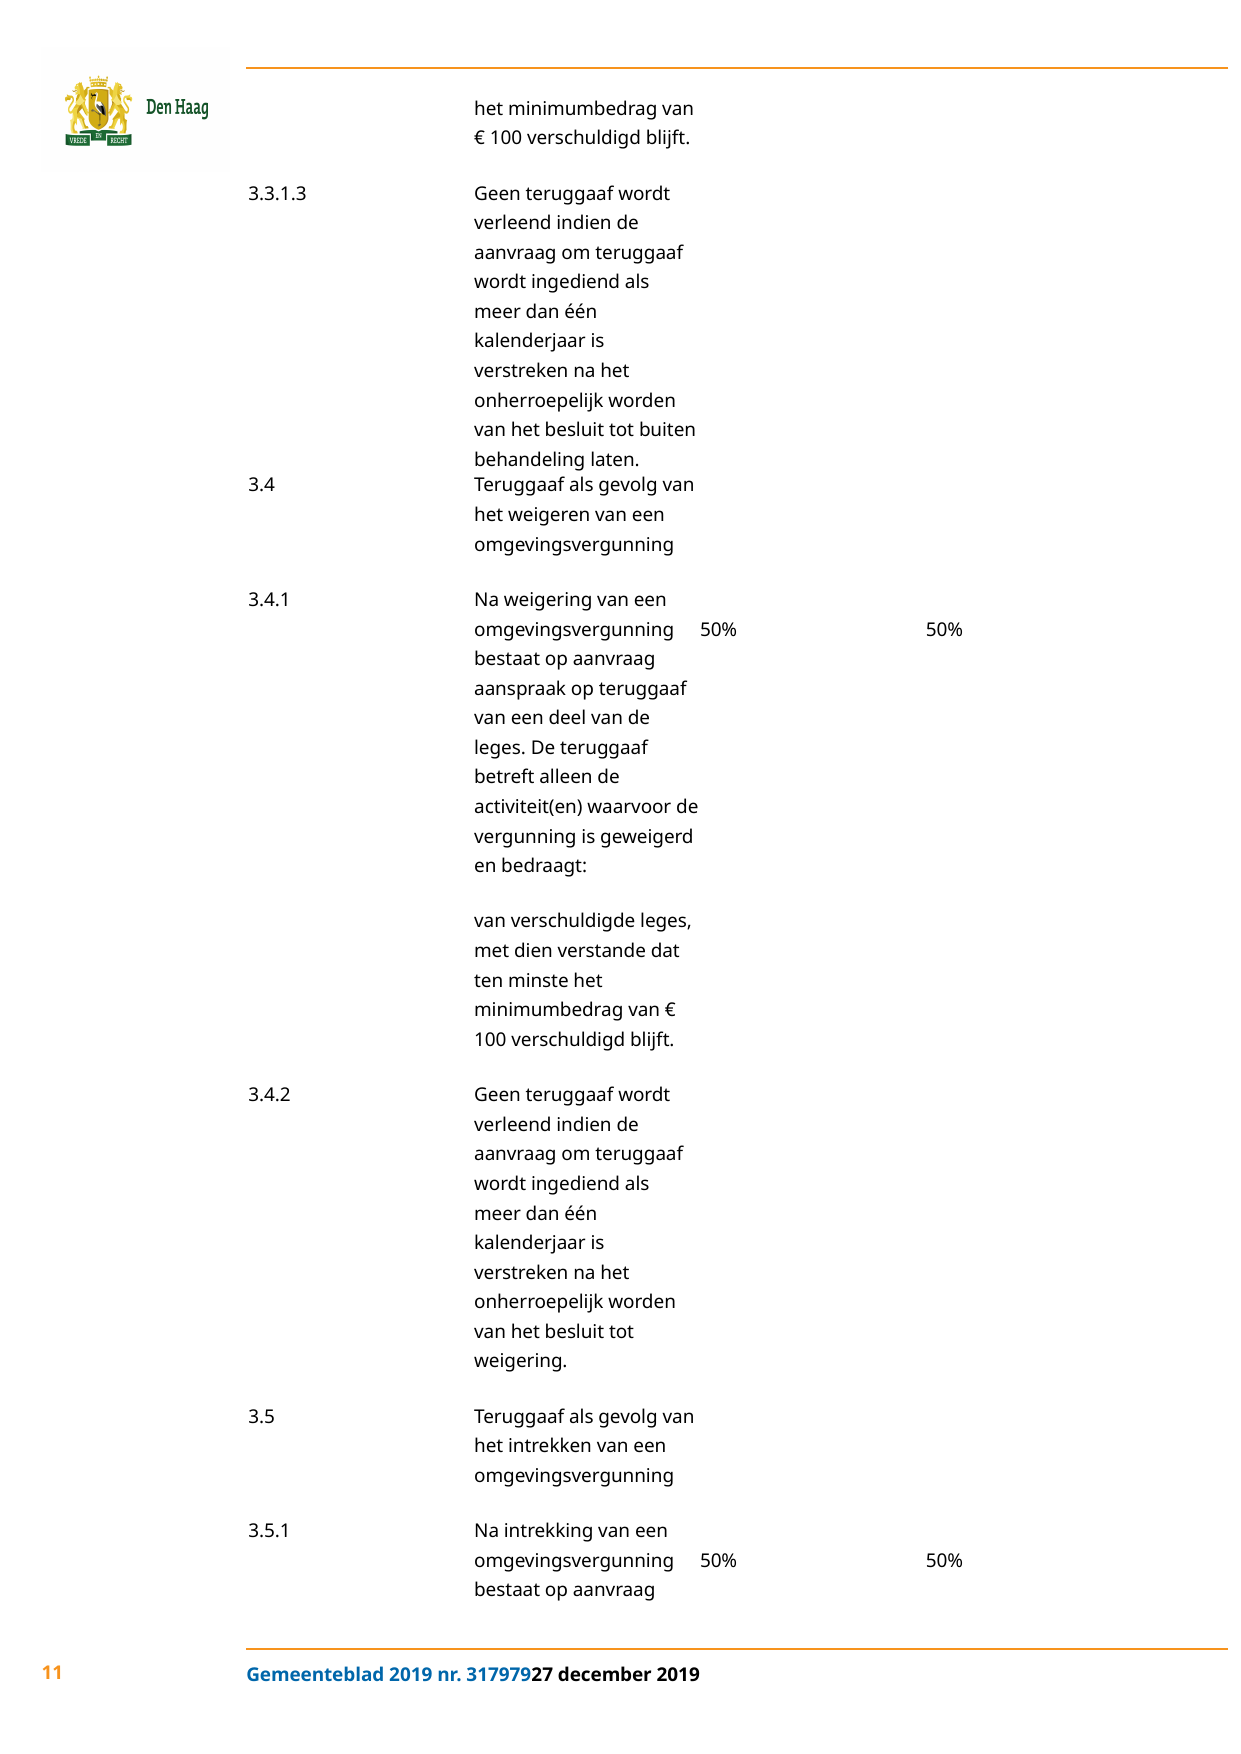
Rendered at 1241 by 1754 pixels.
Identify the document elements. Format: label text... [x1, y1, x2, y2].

table_cell [926, 908, 1152, 1081]
table_cell [926, 180, 1152, 472]
table_cell Na intrekking van een omgevingsvergunning bestaat op aanvraag [474, 1518, 700, 1602]
table_cell [700, 180, 926, 472]
table_cell van verschuldigde leges, met dien verstande dat ten minste het minimumbedrag van € 100 verschuldigd blijft. [474, 908, 700, 1081]
table_cell [700, 908, 926, 1081]
table_cell [248, 908, 474, 1081]
table_cell Geen teruggaaf wordt verleend indien de aanvraag om teruggaaf wordt ingediend als meer dan één kalenderjaar is verstreken na het onherroepelijk worden van het besluit tot weigering. [474, 1081, 700, 1403]
table_cell 3.5.1 [248, 1518, 474, 1602]
table_cell 3.4 [248, 472, 474, 586]
table_cell Geen teruggaaf wordt verleend indien de aanvraag om teruggaaf wordt ingediend als meer dan één kalenderjaar is verstreken na het onherroepelijk worden van het besluit tot buiten behandeling laten. [474, 180, 700, 472]
table_cell 3.5 [248, 1403, 474, 1517]
table_cell 3.4.1 [248, 586, 474, 908]
table_cell Teruggaaf als gevolg van het intrekken van een omgevingsvergunning [474, 1403, 700, 1517]
picture [41, 47, 231, 172]
table_cell [926, 1081, 1152, 1403]
table_cell [926, 472, 1152, 586]
table_cell [700, 95, 926, 180]
table_cell [700, 472, 926, 586]
table_cell 50% [700, 586, 926, 908]
table_cell 50% [926, 1518, 1152, 1602]
table_cell [926, 1403, 1152, 1517]
table_cell 50% [700, 1518, 926, 1602]
table_cell [700, 1403, 926, 1517]
table_cell Teruggaaf als gevolg van het weigeren van een omgevingsvergunning [474, 472, 700, 586]
table_cell 50% [926, 586, 1152, 908]
table_cell [700, 1081, 926, 1403]
table_cell het minimumbedrag van € 100 verschuldigd blijft. [474, 95, 700, 180]
table_cell [926, 95, 1152, 180]
table_cell [248, 95, 474, 180]
table_cell 3.3.1.3 [248, 180, 474, 472]
table_cell 3.4.2 [248, 1081, 474, 1403]
table_cell Na weigering van een omgevingsvergunning bestaat op aanvraag aanspraak op teruggaaf van een deel van de leges. De teruggaaf betreft alleen de activiteit(en) waarvoor de vergunning is geweigerd en bedraagt: [474, 586, 700, 908]
